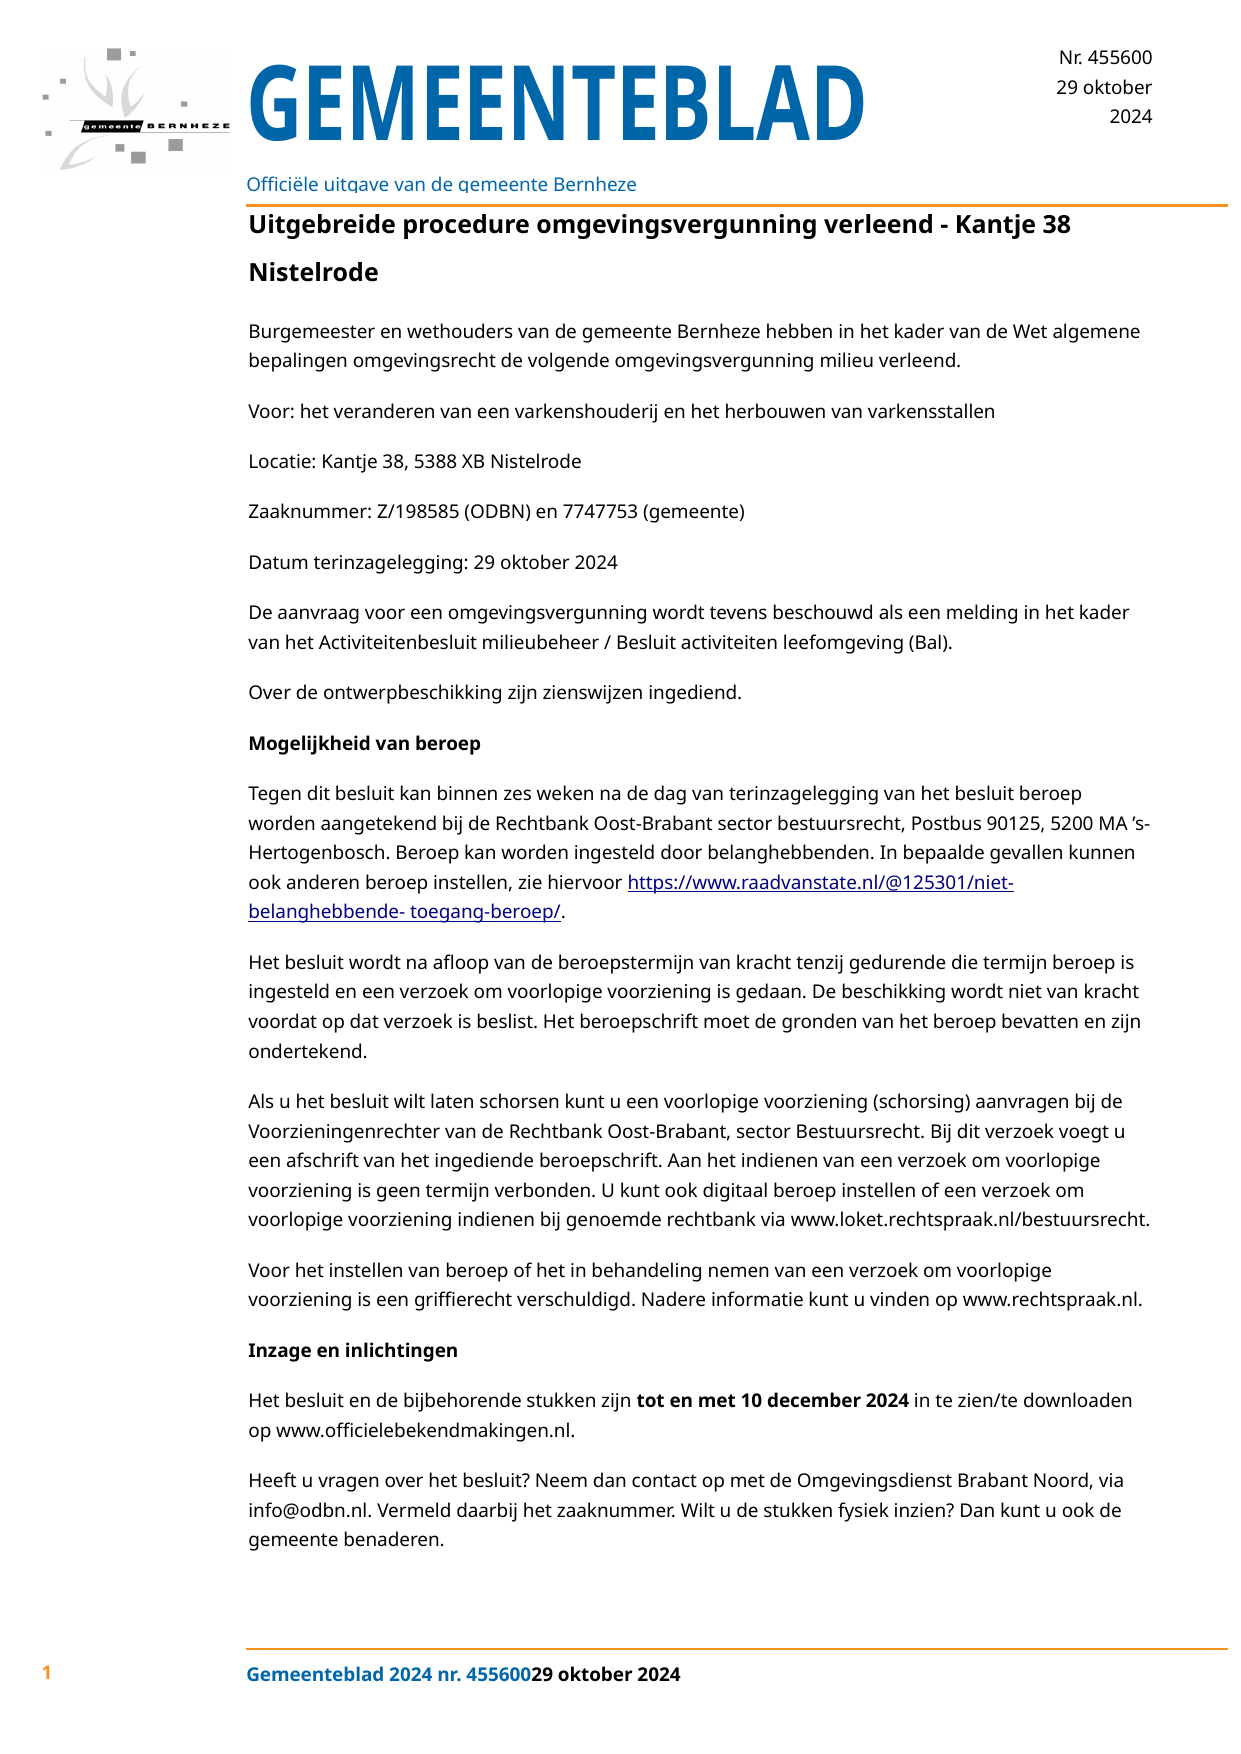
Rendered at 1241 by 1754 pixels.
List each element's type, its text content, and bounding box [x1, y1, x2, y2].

text Mogelijkheid van beroep [248, 730, 1152, 756]
text Als u het besluit wilt laten schorsen kunt u een voorlopige voorziening (schorsing) aanvragen bij de Voorzieningenrechter van de Rechtbank Oost-Brabant, sector Bestuursrecht. Bij dit verzoek voegt u een afschrift van het ingediende beroepschrift. Aan het indienen van een verzoek om voorlopige voorziening is geen termijn verbonden. U kunt ook digitaal beroep instellen of een verzoek om voorlopige voorziening indienen bij genoemde rechtbank via www.loket.rechtspraak.nl/bestuursrecht. [248, 1088, 1152, 1232]
text Datum terinzagelegging: 29 oktober 2024 [248, 549, 1152, 575]
text Inzage en inlichtingen [248, 1337, 1152, 1363]
picture [41, 47, 231, 172]
text Uitgebreide procedure omgevingsvergunning verleend - Kantje 38 Nistelrode [248, 207, 1152, 288]
text Voor: het veranderen van een varkenshouderij en het herbouwen van varkensstallen [248, 398, 1152, 424]
text Over de ontwerpbeschikking zijn zienswijzen ingediend. [248, 679, 1152, 705]
text Burgemeester en wethouders van de gemeente Bernheze hebben in het kader van de Wet algemene bepalingen omgevingsrecht de volgende omgevingsvergunning milieu verleend. [248, 318, 1152, 373]
text Het besluit wordt na afloop van de beroepstermijn van kracht tenzij gedurende die termijn beroep is ingesteld en een verzoek om voorlopige voorziening is gedaan. De beschikking wordt niet van kracht voordat op dat verzoek is beslist. Het beroepschrift moet de gronden van het beroep bevatten en zijn ondertekend. [248, 949, 1152, 1064]
text Tegen dit besluit kan binnen zes weken na de dag van terinzagelegging van het besluit beroep worden aangetekend bij de Rechtbank Oost-Brabant sector bestuursrecht, Postbus 90125, 5200 MA ’s-Hertogenbosch. Beroep kan worden ingesteld door belanghebbenden. In bepaalde gevallen kunnen ook anderen beroep instellen, zie hiervoor https://www.raadvanstate.nl/@125301/niet-belanghebbende- toegang-beroep/. [248, 780, 1152, 924]
text De aanvraag voor een omgevingsvergunning wordt tevens beschouwd als een melding in het kader van het Activiteitenbesluit milieubeheer / Besluit activiteiten leefomgeving (Bal). [248, 599, 1152, 655]
text Het besluit en de bijbehorende stukken zijn tot en met 10 december 2024 in te zien/te downloaden op www.officielebekendmakingen.nl. [248, 1387, 1152, 1443]
text Heeft u vragen over het besluit? Neem dan contact op met de Omgevingsdienst Brabant Noord, via info@odbn.nl. Vermeld daarbij het zaaknummer. Wilt u de stukken fysiek inzien? Dan kunt u ook de gemeente benaderen. [248, 1467, 1152, 1552]
text Locatie: Kantje 38, 5388 XB Nistelrode [248, 448, 1152, 474]
text Zaaknummer: Z/198585 (ODBN) en 7747753 (gemeente) [248, 499, 1152, 524]
text Voor het instellen van beroep of het in behandeling nemen van een verzoek om voorlopige voorziening is een griffierecht verschuldigd. Nadere informatie kunt u vinden op www.rechtspraak.nl. [248, 1257, 1152, 1312]
